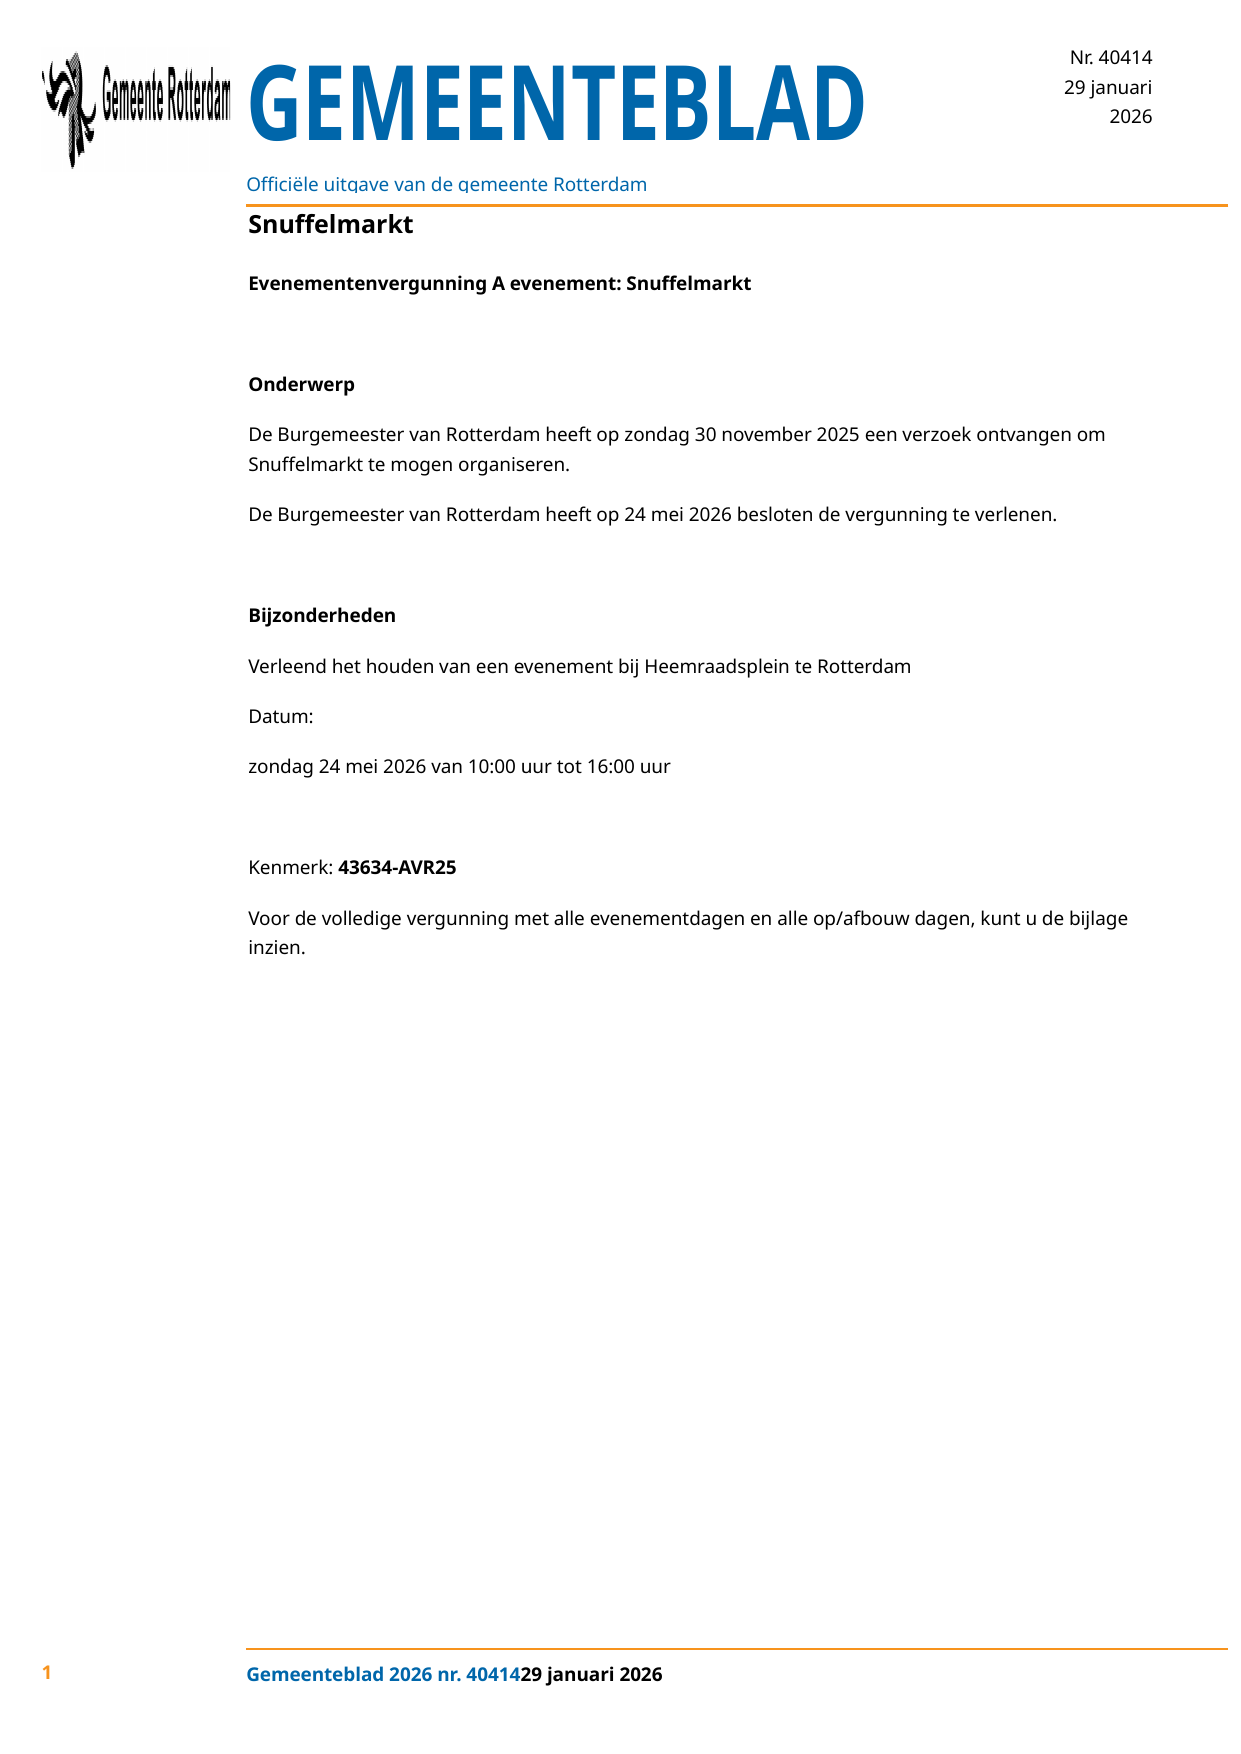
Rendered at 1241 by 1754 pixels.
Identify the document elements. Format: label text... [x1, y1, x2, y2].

text De Burgemeester van Rotterdam heeft op 24 mei 2026 besloten de vergunning te verlenen. [248, 502, 1152, 527]
text Datum: [248, 703, 1152, 729]
text Onderwerp [248, 371, 1152, 397]
text zondag 24 mei 2026 van 10:00 uur tot 16:00 uur [248, 754, 1152, 779]
picture [41, 47, 231, 172]
text Voor de volledige vergunning met alle evenementdagen en alle op/afbouw dagen, kunt u de bijlage inzien. [248, 905, 1152, 960]
text Snuffelmarkt [248, 207, 1152, 241]
text Evenementenvergunning A evenement: Snuffelmarkt [248, 270, 1152, 296]
text Bijzonderheden [248, 602, 1152, 628]
text De Burgemeester van Rotterdam heeft op zondag 30 november 2025 een verzoek ontvangen om Snuffelmarkt te mogen organiseren. [248, 422, 1152, 477]
text Kenmerk: 43634-AVR25 [248, 854, 1152, 880]
text Verleend het houden van een evenement bij Heemraadsplein te Rotterdam [248, 653, 1152, 678]
